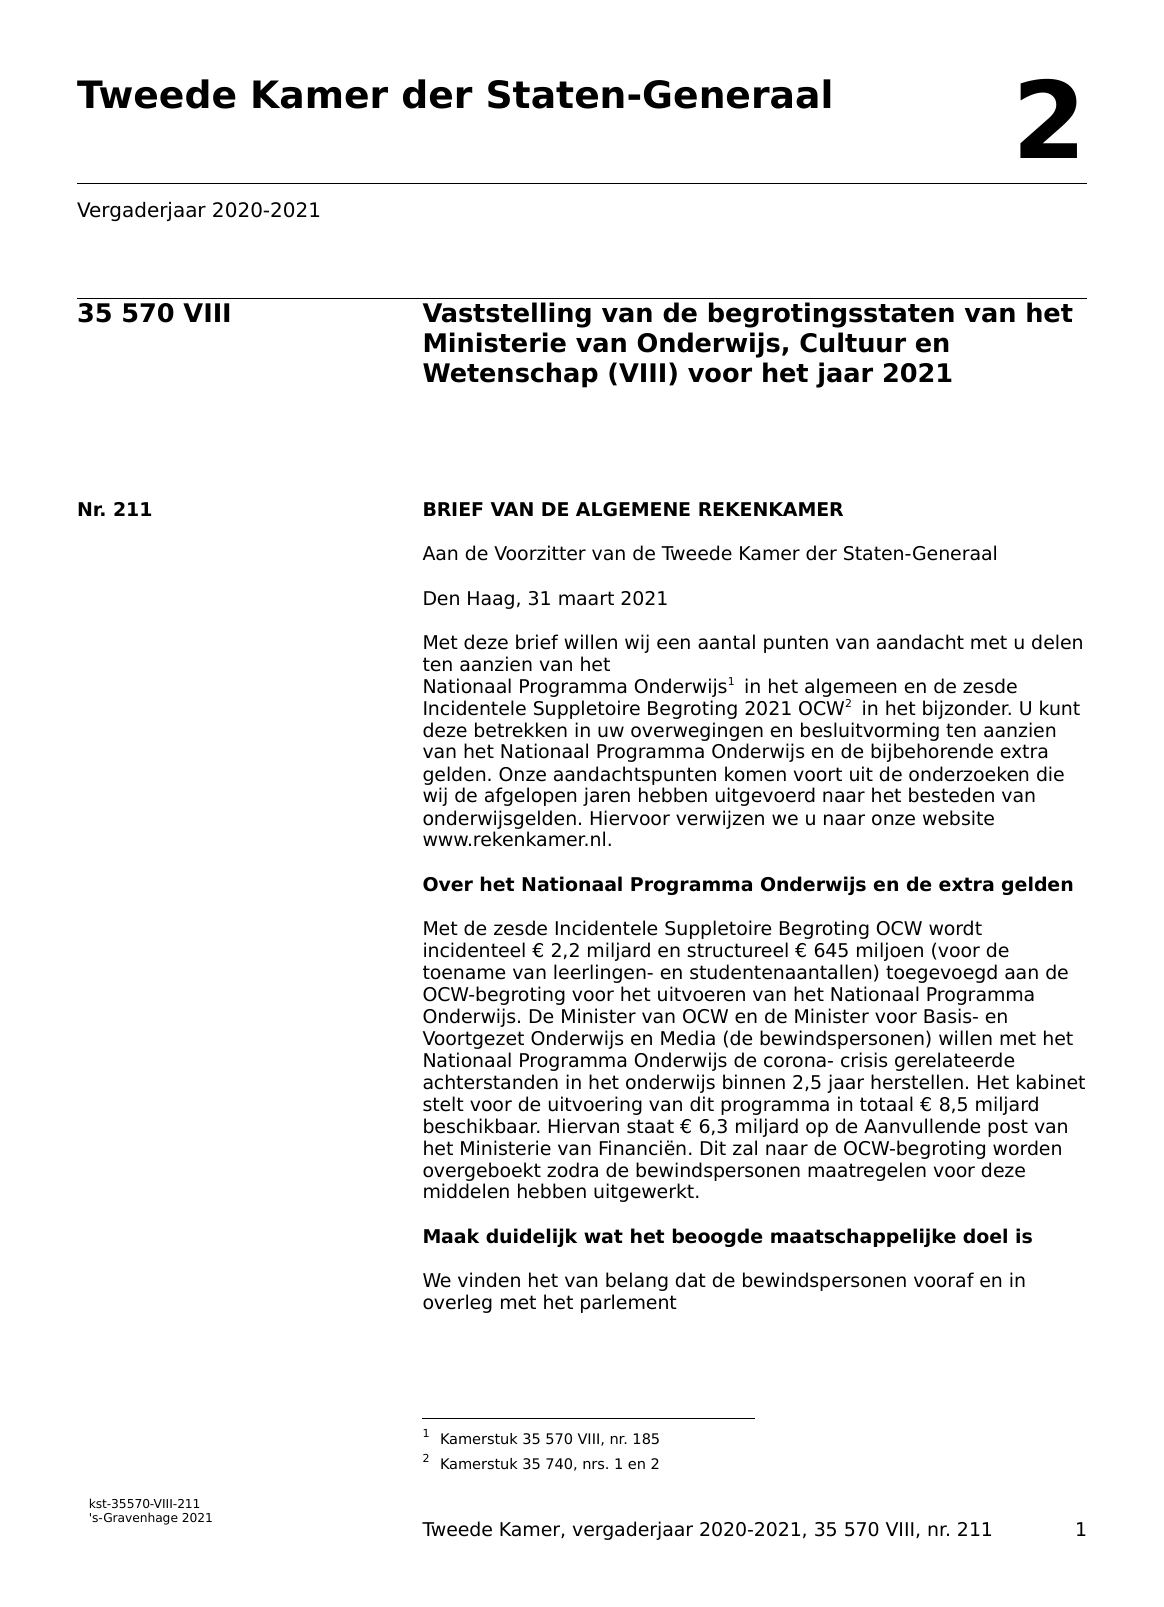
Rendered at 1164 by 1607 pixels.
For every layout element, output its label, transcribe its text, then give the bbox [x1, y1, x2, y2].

text kst-35570-VIII-211 [88, 1497, 323, 1511]
table_cell Vergaderjaar 2020-2021 [77, 184, 1087, 298]
text Aan de Voorzitter van de Tweede Kamer der Staten-Generaal [422, 543, 1087, 565]
text 's-Gravenhage 2021 [88, 1511, 323, 1525]
subtitle Nr. 211 BRIEF VAN DE ALGEMENE REKENKAMER [77, 499, 1087, 521]
text Kamerstuk 35 740, nrs. 1 en 2 [422, 1452, 1087, 1474]
table_header Tweede Kamer der Staten-Generaal [77, 59, 886, 183]
subtitle 35 570 VIII Vaststelling van de begrotingsstaten van het Ministerie van Onderwijs, Cultuur en Wetenschap (VIII) voor het jaar 2021 [77, 299, 1087, 388]
text Met deze brief willen wij een aantal punten van aandacht met u delen ten aanzien van het [422, 632, 1087, 676]
text Nationaal Programma Onderwijs in het algemeen en de zesde Incidentele Suppletoire Begroting 2021 OCW in het bijzonder. U kunt deze betrekken in uw overwegingen en besluitvorming ten aanzien van het Nationaal Programma Onderwijs en de bijbehorende extra gelden. Onze aandachtspunten komen voort uit de onderzoeken die wij de afgelopen jaren hebben uitgevoerd naar het besteden van onderwijsgelden. Hiervoor verwijzen we u naar onze website www.rekenkamer.nl. [422, 676, 1087, 851]
text Den Haag, 31 maart 2021 [422, 587, 1087, 609]
text We vinden het van belang dat de bewindspersonen vooraf en in overleg met het parlement [422, 1270, 1087, 1314]
table_header 2 [886, 59, 1087, 183]
subtitle Over het Nationaal Programma Onderwijs en de extra gelden [422, 873, 1087, 896]
text Met de zesde Incidentele Suppletoire Begroting OCW wordt incidenteel € 2,2 miljard en structureel € 645 miljoen (voor de toename van leerlingen- en studentenaantallen) toegevoegd aan de OCW-begroting voor het uitvoeren van het Nationaal Programma Onderwijs. De Minister van OCW en de Minister voor Basis- en Voortgezet Onderwijs en Media (de bewindspersonen) willen met het Nationaal Programma Onderwijs de corona- crisis gerelateerde achterstanden in het onderwijs binnen 2,5 jaar herstellen. Het kabinet stelt voor de uitvoering van dit programma in totaal € 8,5 miljard beschikbaar. Hiervan staat € 6,3 miljard op de Aanvullende post van het Ministerie van Financiën. Dit zal naar de OCW-begroting worden overgeboekt zodra de bewindspersonen maatregelen voor deze middelen hebben uitgewerkt. [422, 918, 1087, 1203]
subtitle Maak duidelijk wat het beoogde maatschappelijke doel is [422, 1226, 1087, 1248]
text Kamerstuk 35 570 VIII, nr. 185 [422, 1427, 1087, 1449]
